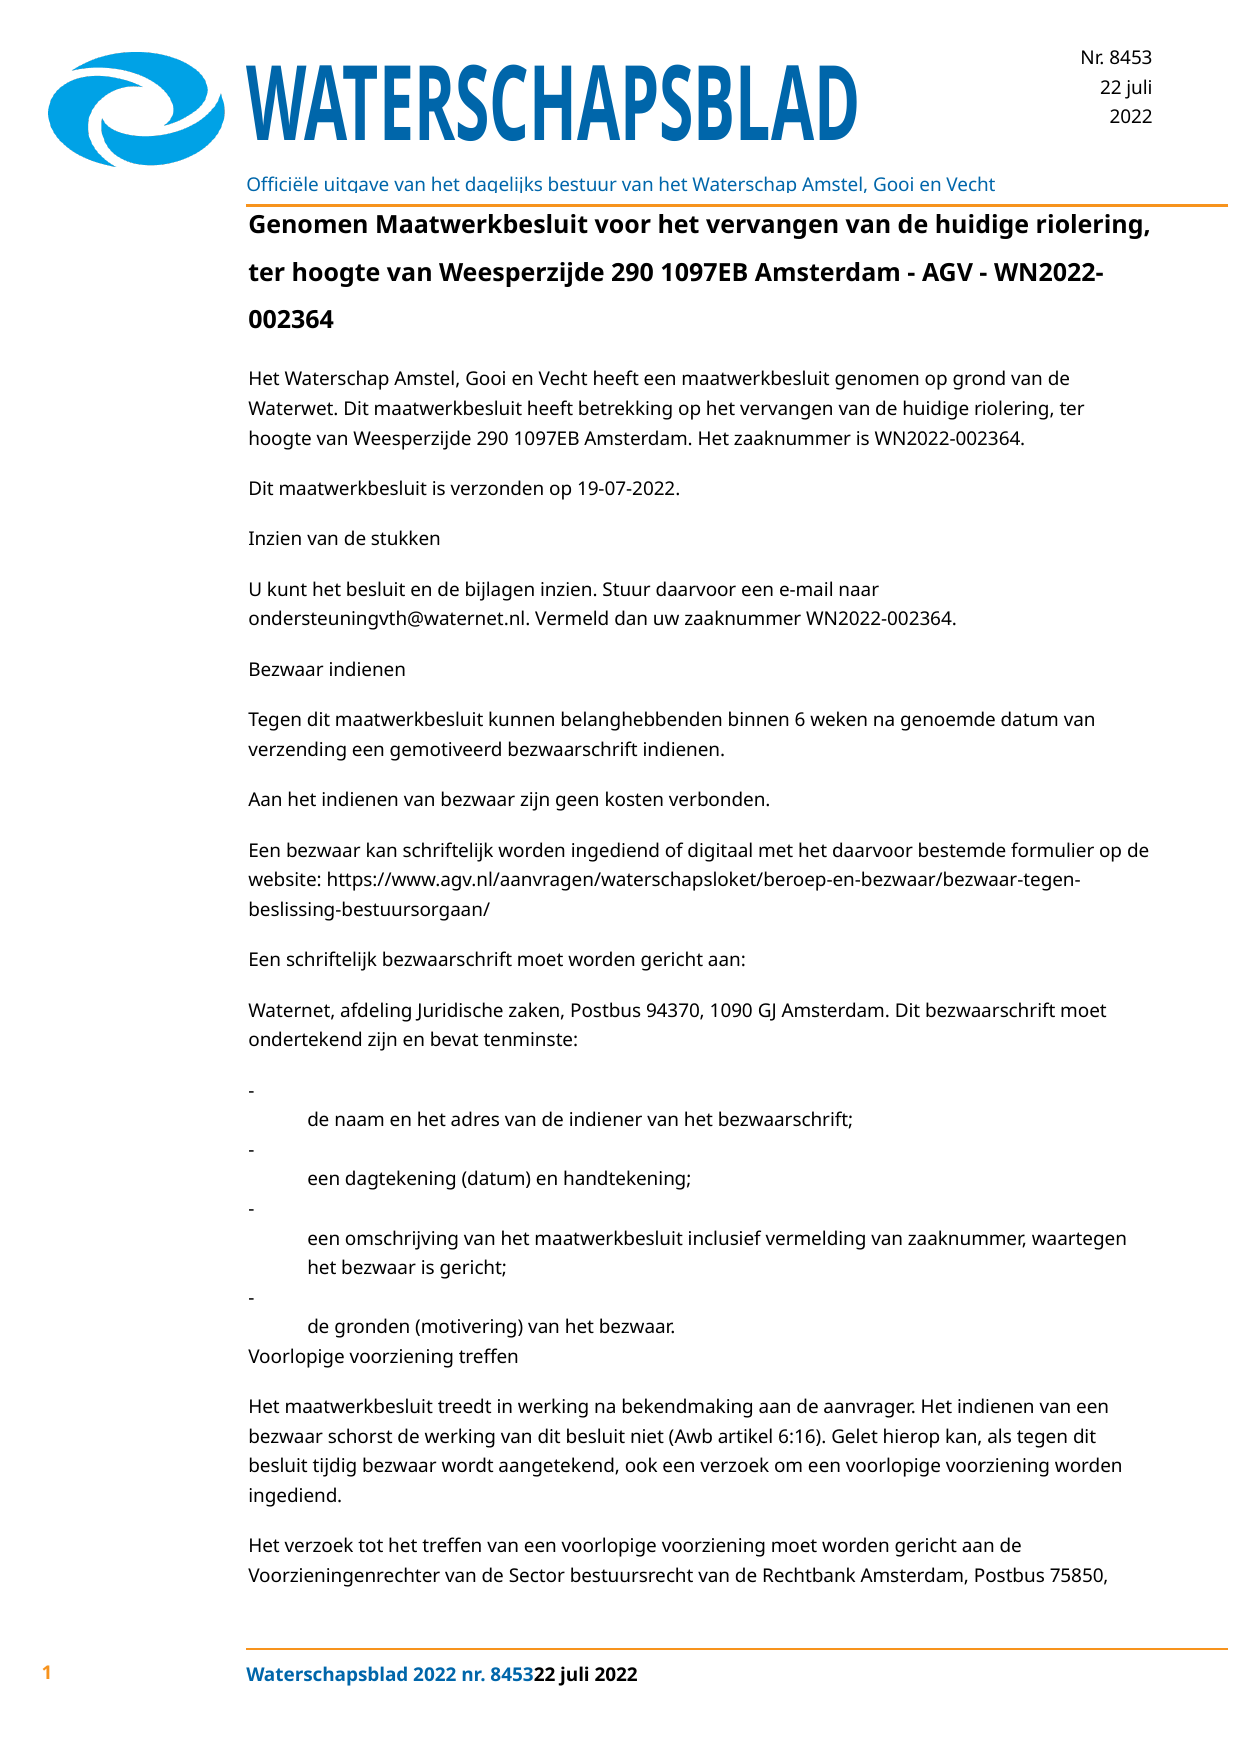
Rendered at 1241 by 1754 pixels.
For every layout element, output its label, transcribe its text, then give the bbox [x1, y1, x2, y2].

text U kunt het besluit en de bijlagen inzien. Stuur daarvoor een e-mail naar ondersteuningvth@waternet.nl. Vermeld dan uw zaaknummer WN2022-002364. [248, 576, 1152, 631]
text Het verzoek tot het treffen van een voorlopige voorziening moet worden gericht aan de Voorzieningenrechter van de Sector bestuursrecht van de Rechtbank Amsterdam, Postbus 75850, [248, 1533, 1152, 1588]
text Dit maatwerkbesluit is verzonden op 19-07-2022. [248, 475, 1152, 501]
text Een bezwaar kan schriftelijk worden ingediend of digitaal met het daarvoor bestemde formulier op de website: https://www.agv.nl/aanvragen/waterschapsloket/beroep-en-bezwaar/bezwaar-tegen-beslissing-bestuursorgaan/ [248, 837, 1152, 922]
list een dagtekening (datum) en handtekening; [248, 1166, 1152, 1191]
text Waternet, afdeling Juridische zaken, Postbus 94370, 1090 GJ Amsterdam. Dit bezwaarschrift moet ondertekend zijn en bevat tenminste: [248, 997, 1152, 1052]
text Een schriftelijk bezwaarschrift moet worden gericht aan: [248, 946, 1152, 972]
text Aan het indienen van bezwaar zijn geen kosten verbonden. [248, 786, 1152, 812]
list een omschrijving van het maatwerkbesluit inclusief vermelding van zaaknummer, waartegen het bezwaar is gericht; [248, 1225, 1152, 1280]
picture [41, 47, 231, 172]
list de naam en het adres van de indiener van het bezwaarschrift; [248, 1106, 1152, 1132]
text Bezwaar indienen [248, 656, 1152, 682]
text Voorlopige voorziening treffen [248, 1343, 1152, 1369]
text Genomen Maatwerkbesluit voor het vervangen van de huidige riolering, ter hoogte van Weesperzijde 290 1097EB Amsterdam - AGV - WN2022-002364 [248, 207, 1152, 336]
text Tegen dit maatwerkbesluit kunnen belanghebbenden binnen 6 weken na genoemde datum van verzending een gemotiveerd bezwaarschrift indienen. [248, 706, 1152, 762]
list de gronden (motivering) van het bezwaar. [248, 1313, 1152, 1339]
text Inzien van de stukken [248, 526, 1152, 551]
text Het Waterschap Amstel, Gooi en Vecht heeft een maatwerkbesluit genomen op grond van de Waterwet. Dit maatwerkbesluit heeft betrekking op het vervangen van de huidige riolering, ter hoogte van Weesperzijde 290 1097EB Amsterdam. Het zaaknummer is WN2022-002364. [248, 366, 1152, 450]
text Het maatwerkbesluit treedt in werking na bekendmaking aan de aanvrager. Het indienen van een bezwaar schorst de werking van dit besluit niet (Awb artikel 6:16). Gelet hierop kan, als tegen dit besluit tijdig bezwaar wordt aangetekend, ook een verzoek om een voorlopige voorziening worden ingediend. [248, 1393, 1152, 1508]
